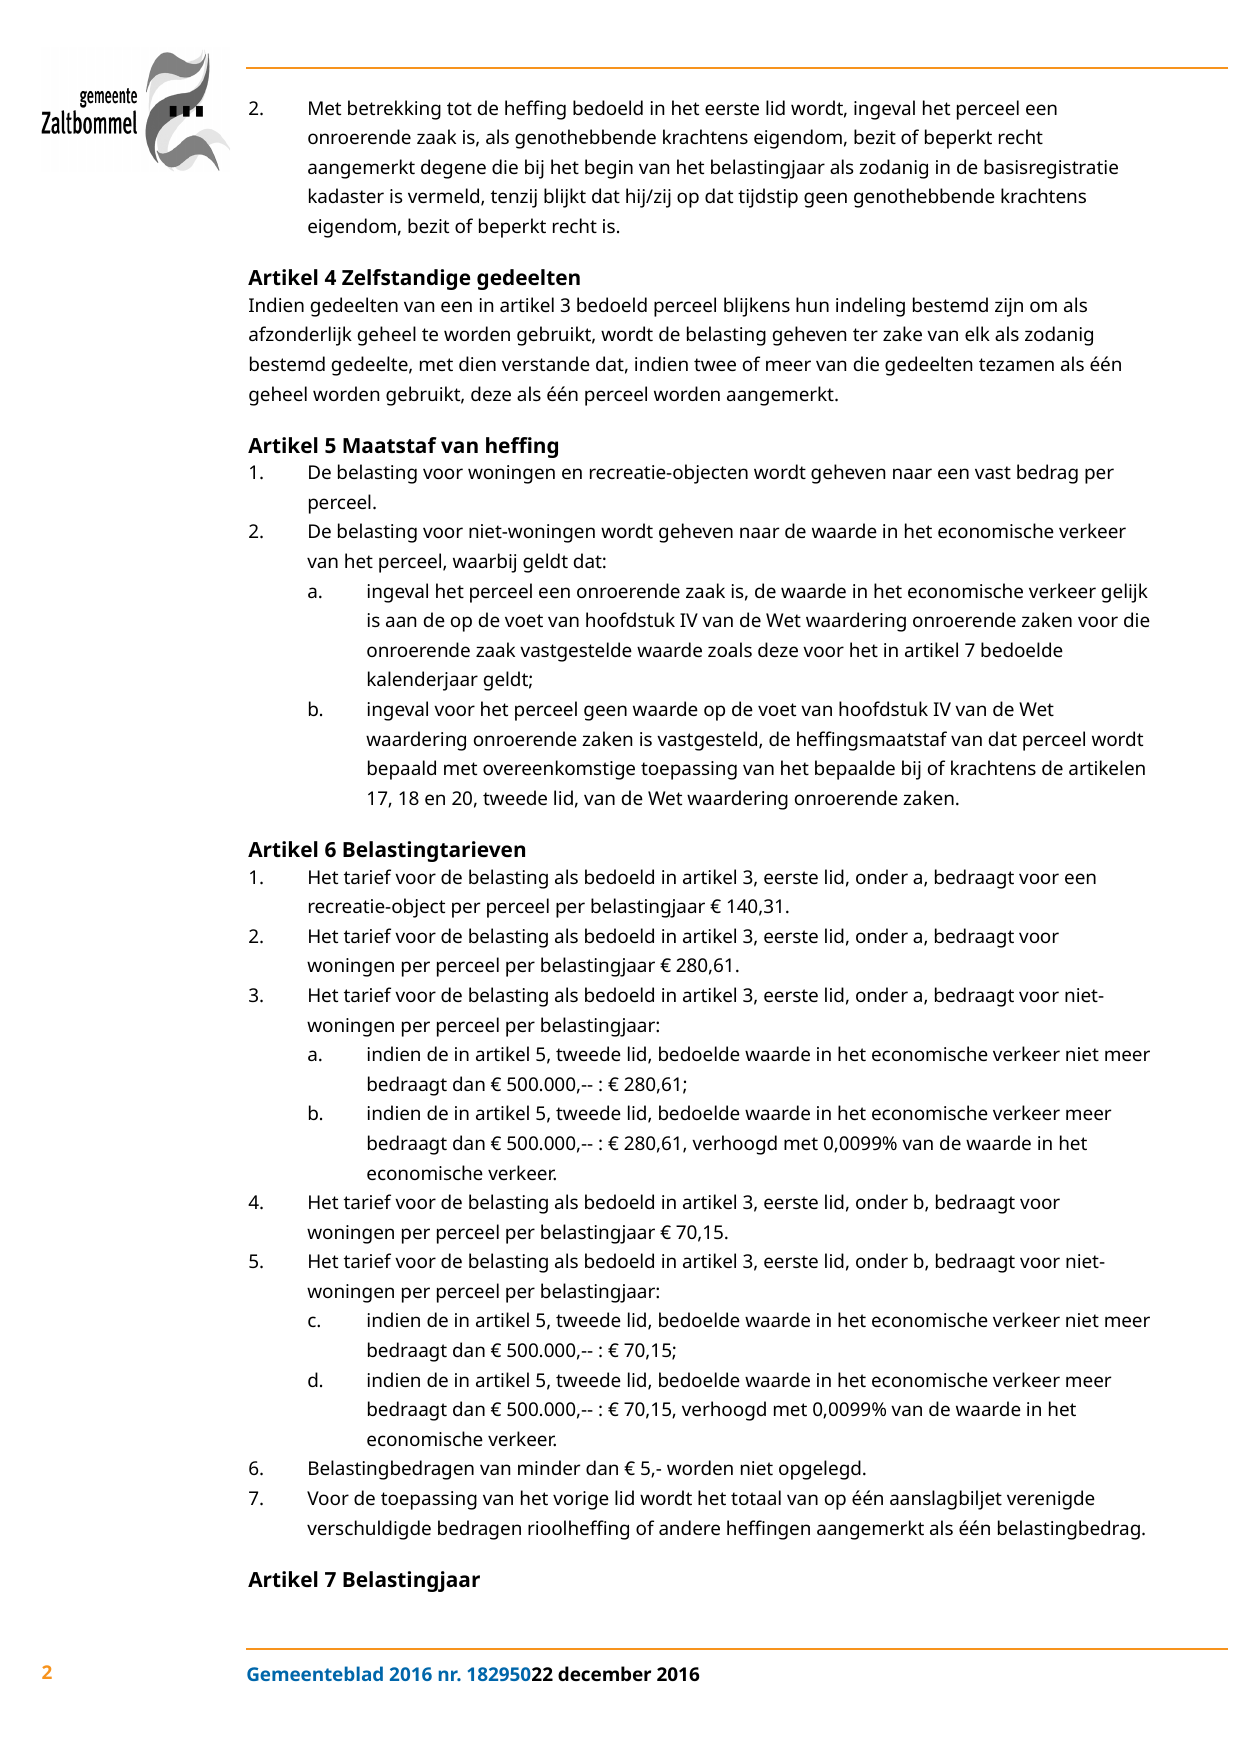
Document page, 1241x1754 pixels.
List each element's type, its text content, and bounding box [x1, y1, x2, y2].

text Artikel 5 Maatstaf van heffing [248, 431, 1152, 459]
list Met betrekking tot de heffing bedoeld in het eerste lid wordt, ingeval het perceel een onroerende zaak is, als genothebbende krachtens eigendom, bezit of beperkt recht aangemerkt degene die bij het begin van het belastingjaar als zodanig in de basisregistratie kadaster is vermeld, tenzij blijkt dat hij/zij op dat tijdstip geen genothebbende krachtens eigendom, bezit of beperkt recht is. [248, 95, 1152, 239]
text Artikel 7 Belastingjaar [248, 1565, 1152, 1593]
text Artikel 6 Belastingtarieven [248, 835, 1152, 864]
list ingeval voor het perceel geen waarde op de voet van hoofdstuk IV van de Wet waardering onroerende zaken is vastgesteld, de heffingsmaatstaf van dat perceel wordt bepaald met overeenkomstige toepassing van het bepaalde bij of krachtens de artikelen 17, 18 en 20, tweede lid, van de Wet waardering onroerende zaken. [307, 696, 1152, 811]
list Het tarief voor de belasting als bedoeld in artikel 3, eerste lid, onder b, bedraagt voor niet-woningen per perceel per belastingjaar: [248, 1248, 1152, 1304]
picture [41, 47, 231, 172]
list Het tarief voor de belasting als bedoeld in artikel 3, eerste lid, onder a, bedraagt voor woningen per perceel per belastingjaar € 280,61. [248, 923, 1152, 978]
text Artikel 4 Zelfstandige gedeelten [248, 263, 1152, 292]
list Voor de toepassing van het vorige lid wordt het totaal van op één aanslagbiljet verenigde verschuldigde bedragen rioolheffing of andere heffingen aangemerkt als één belastingbedrag. [248, 1485, 1152, 1540]
list indien de in artikel 5, tweede lid, bedoelde waarde in het economische verkeer niet meer bedraagt dan € 500.000,-- : € 280,61; [307, 1041, 1152, 1097]
list Het tarief voor de belasting als bedoeld in artikel 3, eerste lid, onder a, bedraagt voor een recreatie-object per perceel per belastingjaar € 140,31. [248, 864, 1152, 919]
list indien de in artikel 5, tweede lid, bedoelde waarde in het economische verkeer niet meer bedraagt dan € 500.000,-- : € 70,15; [307, 1308, 1152, 1363]
list De belasting voor woningen en recreatie-objecten wordt geheven naar een vast bedrag per perceel. [248, 459, 1152, 515]
list Belastingbedragen van minder dan € 5,- worden niet opgelegd. [248, 1456, 1152, 1481]
list Het tarief voor de belasting als bedoeld in artikel 3, eerste lid, onder b, bedraagt voor woningen per perceel per belastingjaar € 70,15. [248, 1189, 1152, 1244]
list Het tarief voor de belasting als bedoeld in artikel 3, eerste lid, onder a, bedraagt voor niet-woningen per perceel per belastingjaar: [248, 982, 1152, 1037]
list indien de in artikel 5, tweede lid, bedoelde waarde in het economische verkeer meer bedraagt dan € 500.000,-- : € 70,15, verhoogd met 0,0099% van de waarde in het economische verkeer. [307, 1367, 1152, 1452]
list De belasting voor niet-woningen wordt geheven naar de waarde in het economische verkeer van het perceel, waarbij geldt dat: [248, 519, 1152, 574]
text Indien gedeelten van een in artikel 3 bedoeld perceel blijkens hun indeling bestemd zijn om als afzonderlijk geheel te worden gebruikt, wordt de belasting geheven ter zake van elk als zodanig bestemd gedeelte, met dien verstande dat, indien twee of meer van die gedeelten tezamen als één geheel worden gebruikt, deze als één perceel worden aangemerkt. [248, 292, 1152, 406]
list indien de in artikel 5, tweede lid, bedoelde waarde in het economische verkeer meer bedraagt dan € 500.000,-- : € 280,61, verhoogd met 0,0099% van de waarde in het economische verkeer. [307, 1101, 1152, 1185]
list ingeval het perceel een onroerende zaak is, de waarde in het economische verkeer gelijk is aan de op de voet van hoofdstuk IV van de Wet waardering onroerende zaken voor die onroerende zaak vastgestelde waarde zoals deze voor het in artikel 7 bedoelde kalenderjaar geldt; [307, 578, 1152, 692]
